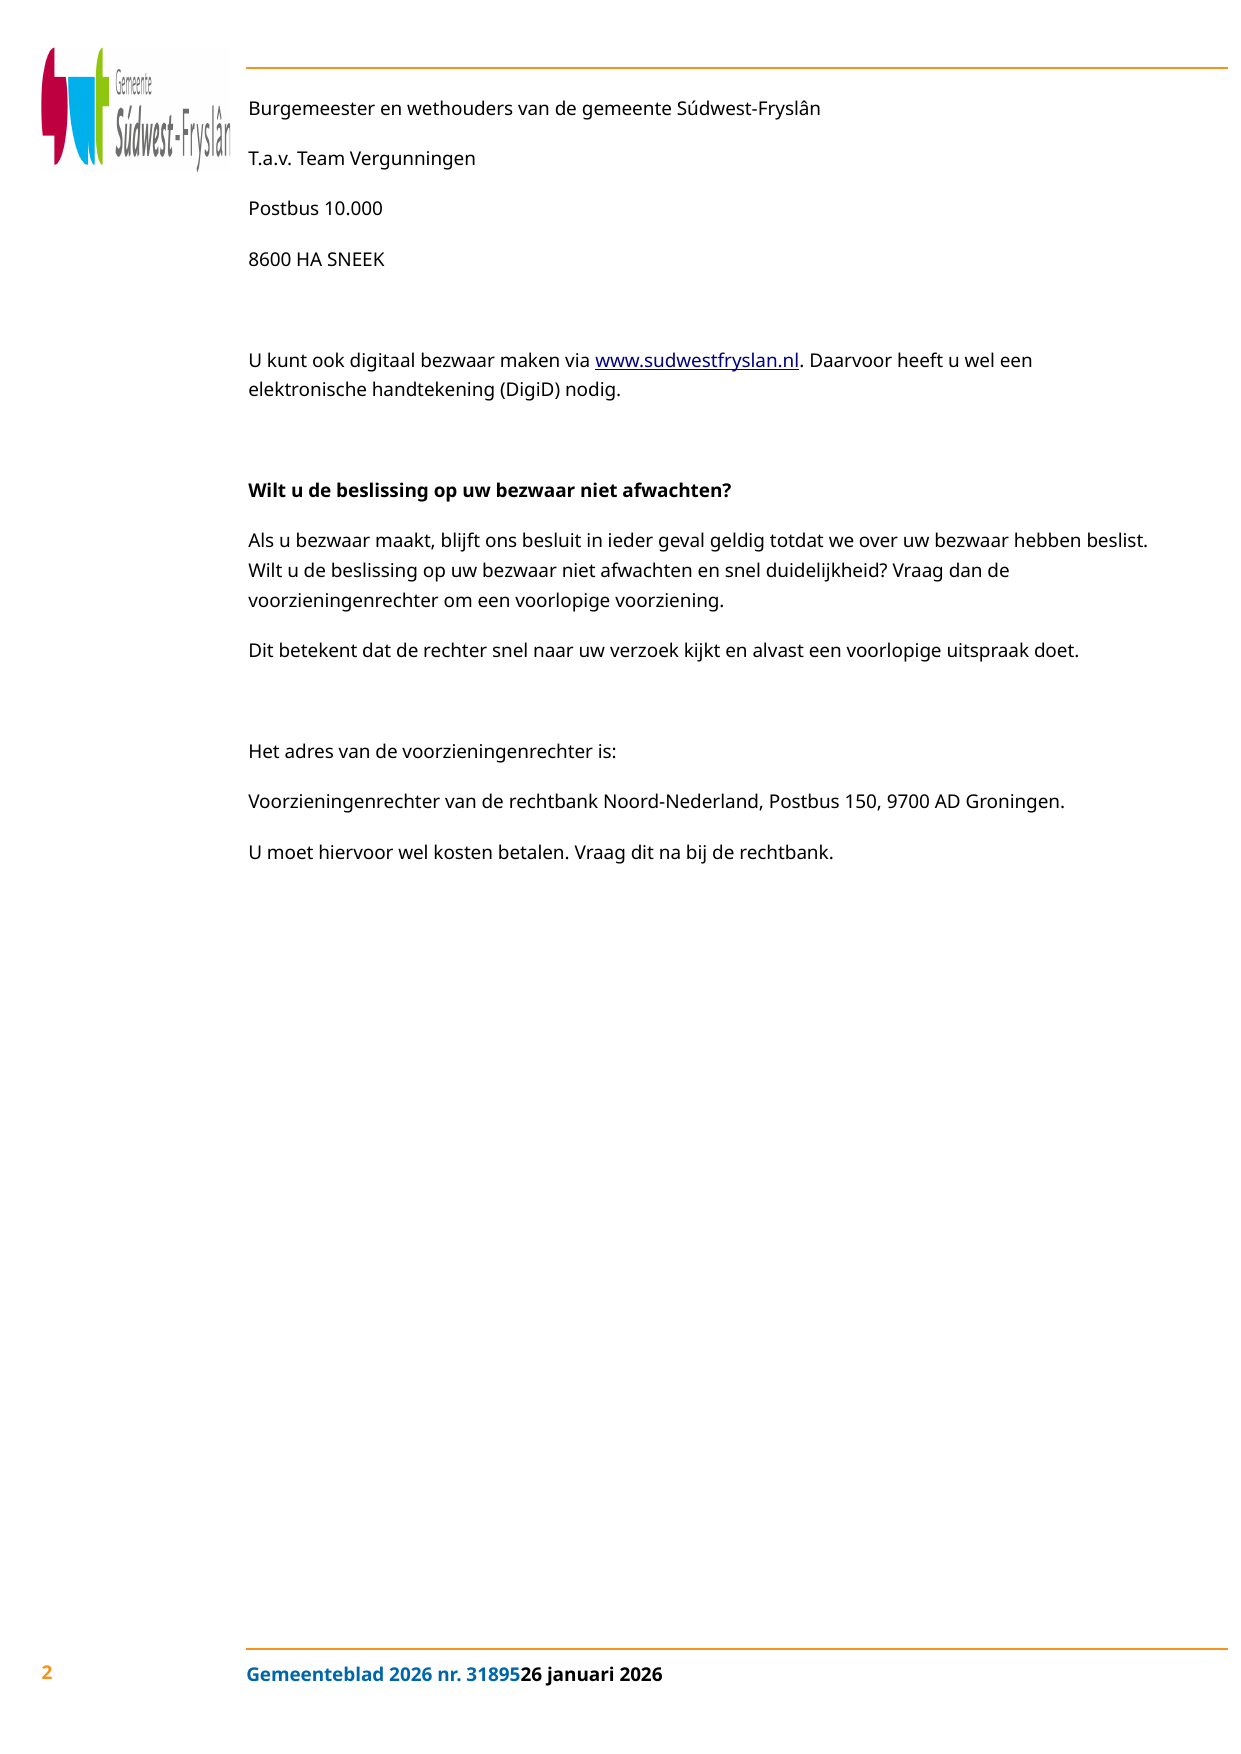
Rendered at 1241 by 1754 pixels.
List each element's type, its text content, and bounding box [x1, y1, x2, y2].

text Dit betekent dat de rechter snel naar uw verzoek kijkt en alvast een voorlopige uitspraak doet. [248, 637, 1152, 663]
text Wilt u de beslissing op uw bezwaar niet afwachten? [248, 477, 1152, 503]
text U kunt ook digitaal bezwaar maken via www.sudwestfryslan.nl. Daarvoor heeft u wel een elektronische handtekening (DigiD) nodig. [248, 347, 1152, 402]
text Postbus 10.000 [248, 196, 1152, 221]
text U moet hiervoor wel kosten betalen. Vraag dit na bij de rechtbank. [248, 839, 1152, 865]
text Voorzieningenrechter van de rechtbank Noord-Nederland, Postbus 150, 9700 AD Groningen. [248, 788, 1152, 814]
text Het adres van de voorzieningenrechter is: [248, 738, 1152, 764]
picture [41, 47, 231, 172]
text T.a.v. Team Vergunningen [248, 145, 1152, 171]
text Burgemeester en wethouders van de gemeente Súdwest-Fryslân [248, 95, 1152, 121]
text Als u bezwaar maakt, blijft ons besluit in ieder geval geldig totdat we over uw bezwaar hebben beslist. Wilt u de beslissing op uw bezwaar niet afwachten en snel duidelijkheid? Vraag dan de voorzieningenrechter om een voorlopige voorziening. [248, 528, 1152, 613]
text 8600 HA SNEEK [248, 246, 1152, 272]
